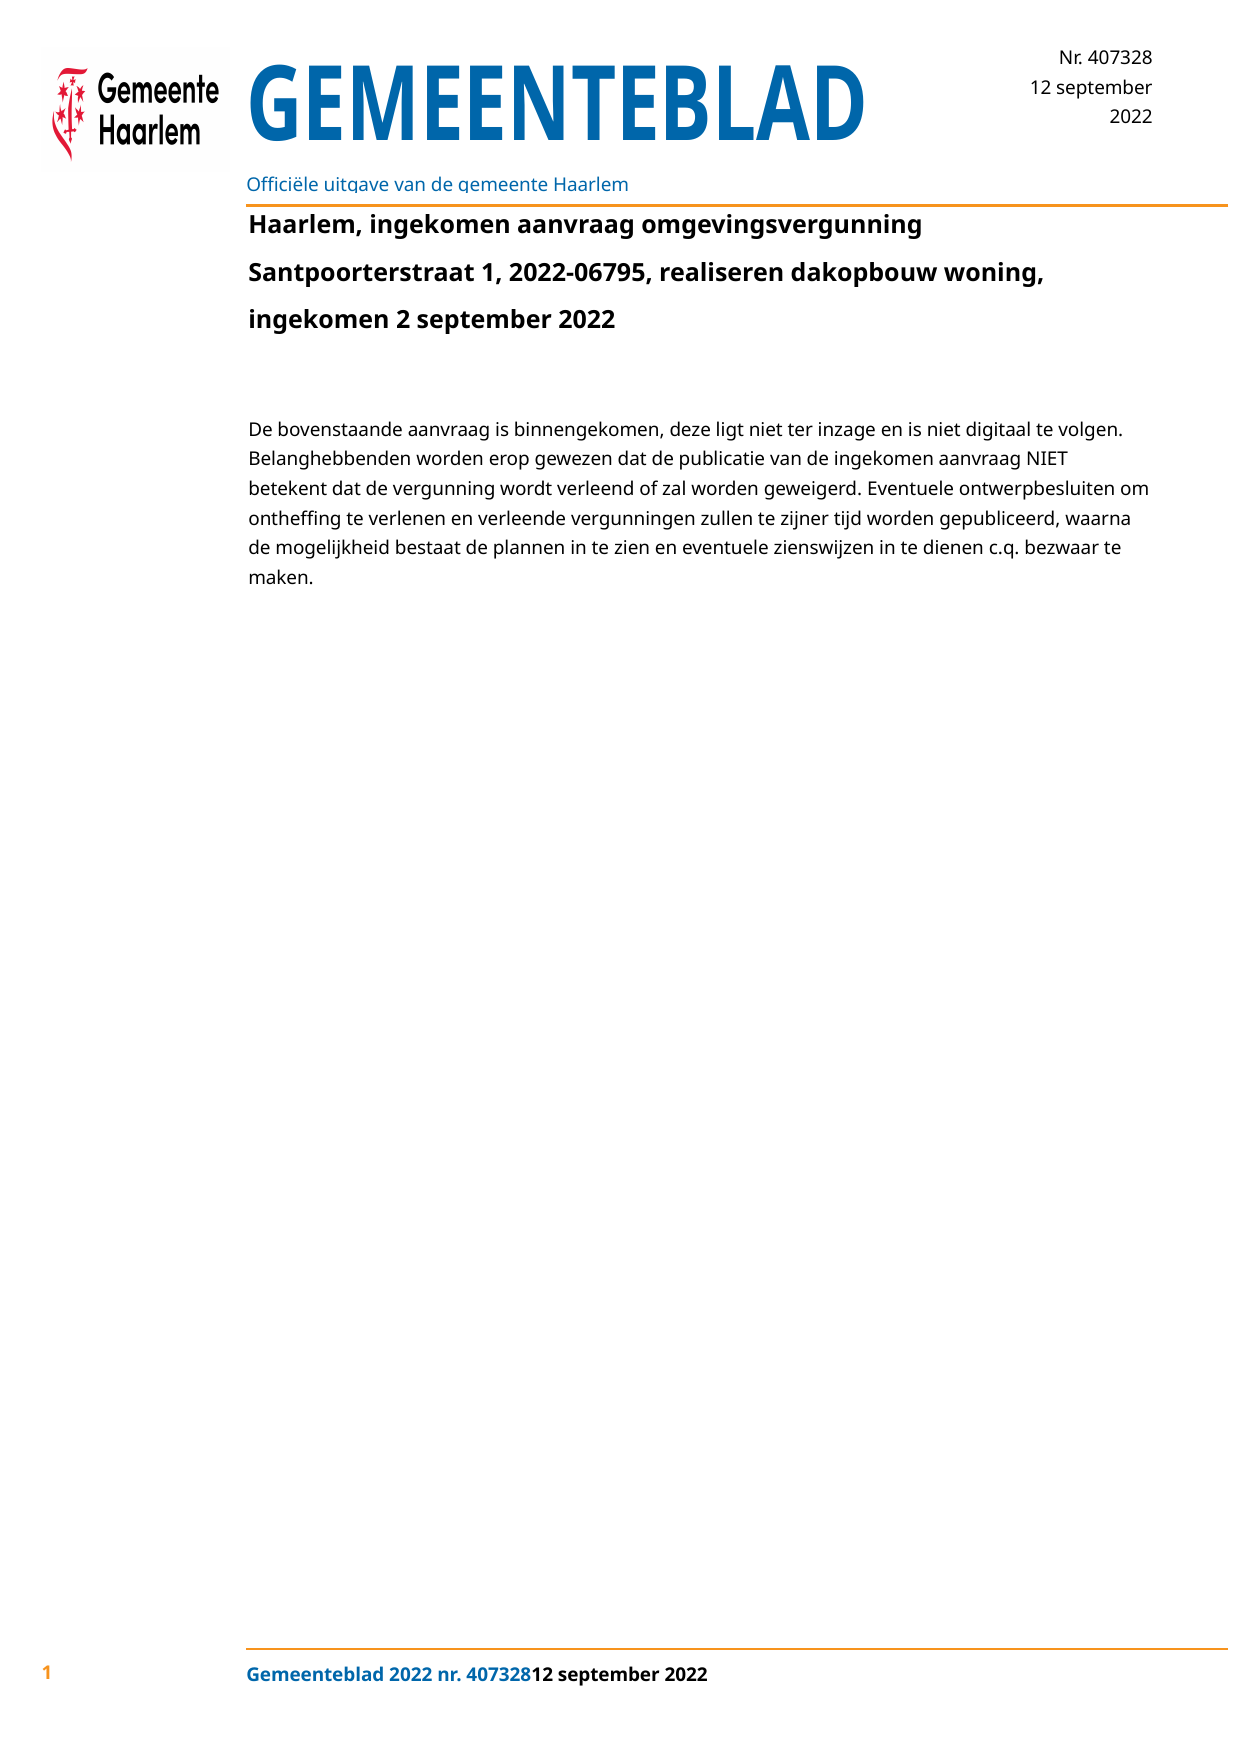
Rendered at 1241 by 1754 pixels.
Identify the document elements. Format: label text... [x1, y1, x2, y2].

text Haarlem, ingekomen aanvraag omgevingsvergunning Santpoorterstraat 1, 2022-06795, realiseren dakopbouw woning, ingekomen 2 september 2022 [248, 207, 1152, 336]
text De bovenstaande aanvraag is binnengekomen, deze ligt niet ter inzage en is niet digitaal te volgen. Belanghebbenden worden erop gewezen dat de publicatie van de ingekomen aanvraag NIET betekent dat de vergunning wordt verleend of zal worden geweigerd. Eventuele ontwerpbesluiten om ontheffing te verlenen en verleende vergunningen zullen te zijner tijd worden gepubliceerd, waarna de mogelijkheid bestaat de plannen in te zien en eventuele zienswijzen in te dienen c.q. bezwaar te maken. [248, 416, 1152, 589]
picture [41, 47, 231, 172]
